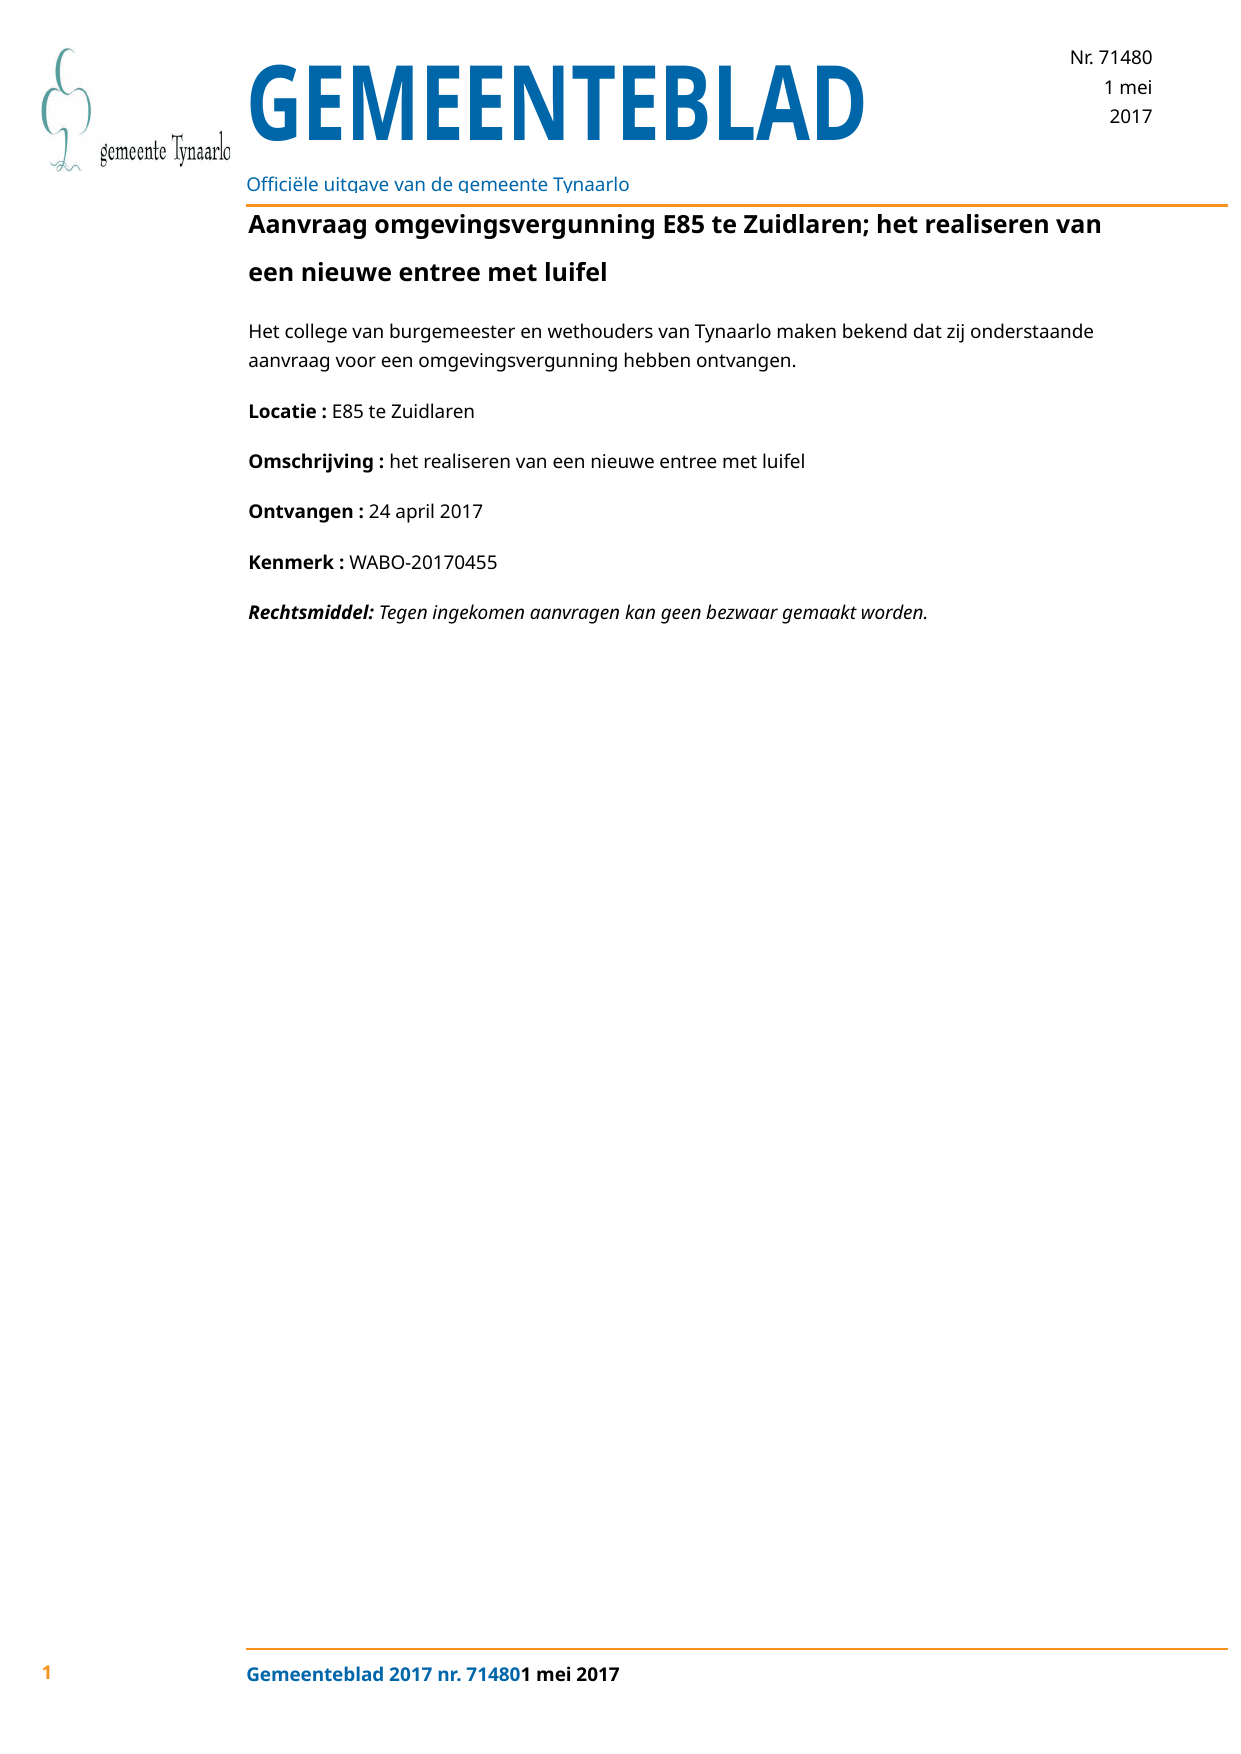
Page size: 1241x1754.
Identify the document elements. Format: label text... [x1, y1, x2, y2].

text Omschrijving : het realiseren van een nieuwe entree met luifel [248, 448, 1152, 474]
text Locatie : E85 te Zuidlaren [248, 398, 1152, 424]
text Aanvraag omgevingsvergunning E85 te Zuidlaren; het realiseren van een nieuwe entree met luifel [248, 207, 1152, 288]
text Rechtsmiddel: Tegen ingekomen aanvragen kan geen bezwaar gemaakt worden. [248, 599, 1152, 625]
text Kenmerk : WABO-20170455 [248, 549, 1152, 575]
text Ontvangen : 24 april 2017 [248, 499, 1152, 524]
text Het college van burgemeester en wethouders van Tynaarlo maken bekend dat zij onderstaande aanvraag voor een omgevingsvergunning hebben ontvangen. [248, 318, 1152, 373]
picture [41, 47, 231, 172]
